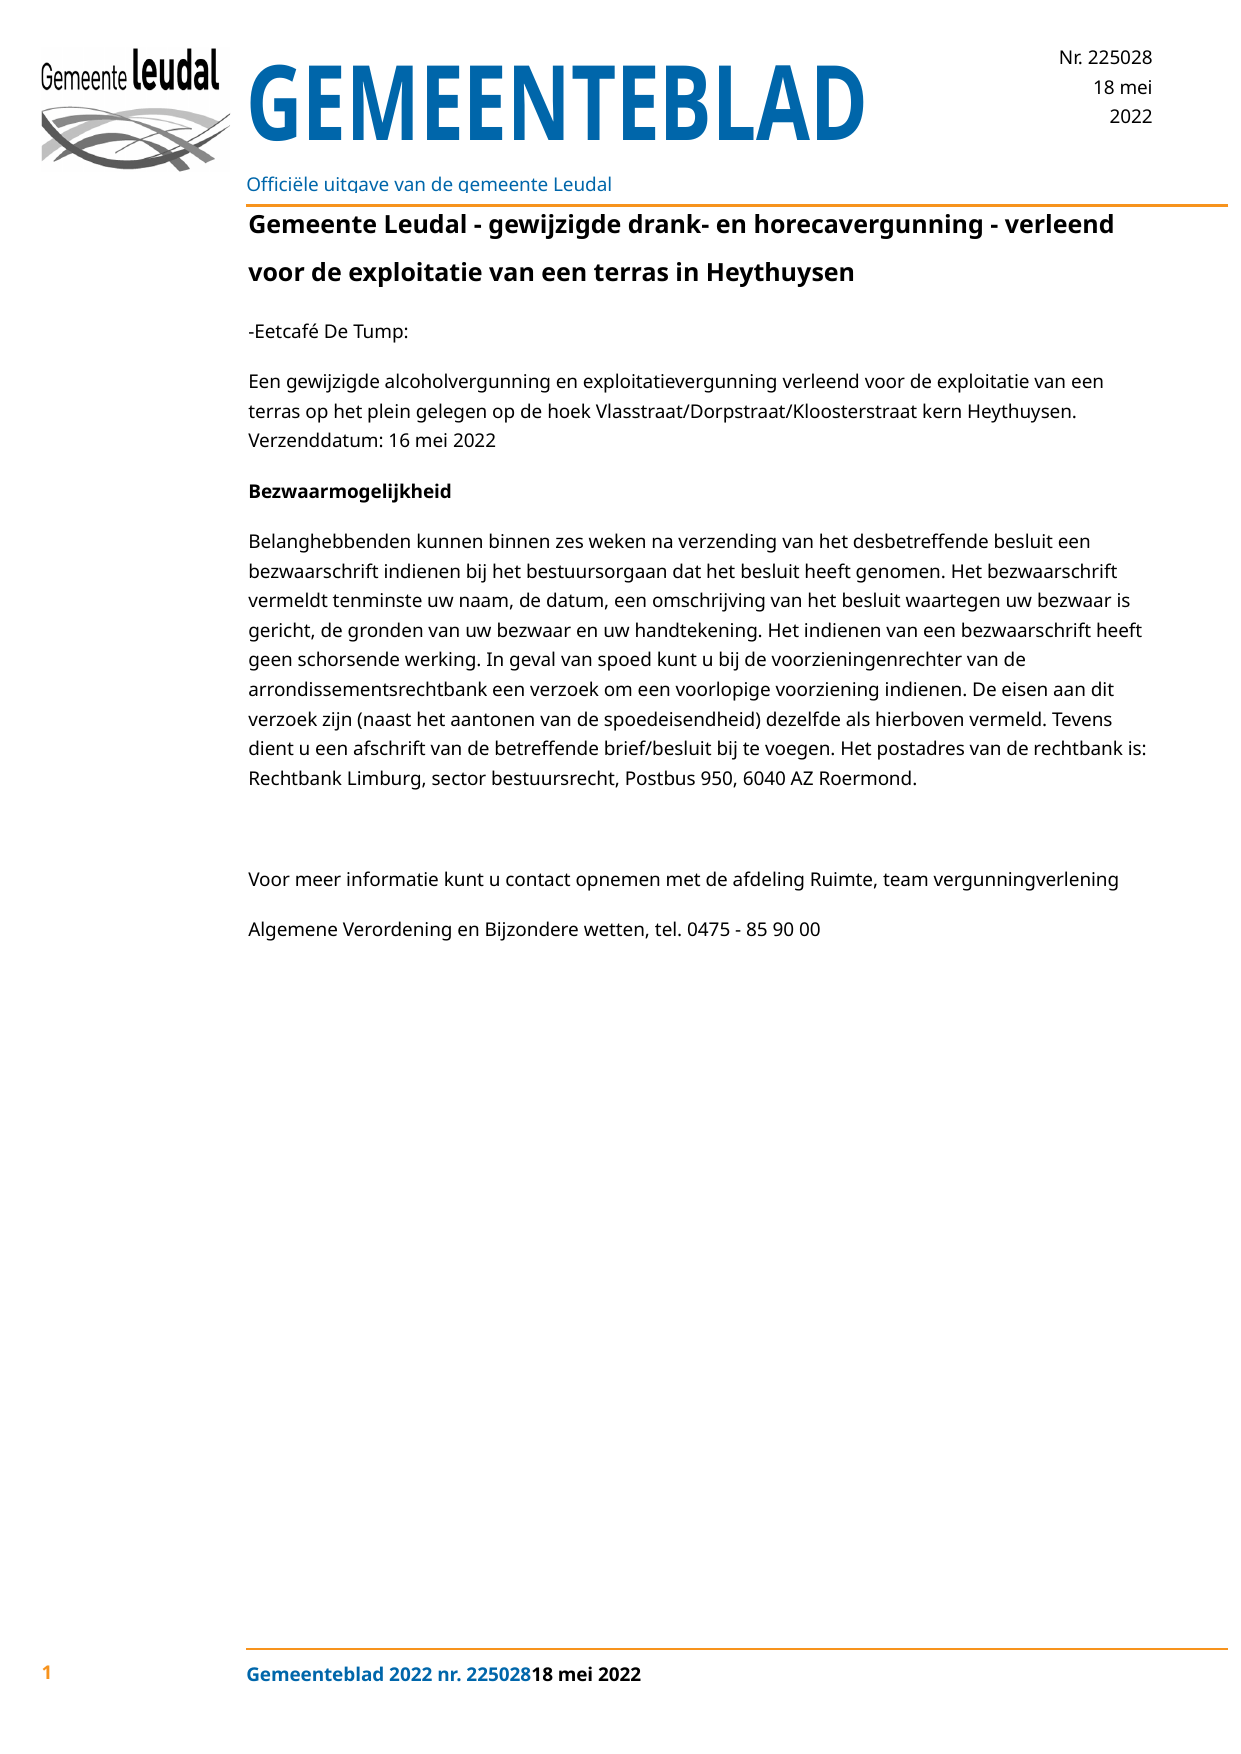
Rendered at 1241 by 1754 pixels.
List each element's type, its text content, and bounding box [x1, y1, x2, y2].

text -Eetcafé De Tump: [248, 318, 1152, 344]
text Voor meer informatie kunt u contact opnemen met de afdeling Ruimte, team vergunningverlening [248, 866, 1152, 892]
picture [41, 47, 231, 172]
text Bezwaarmogelijkheid [248, 478, 1152, 504]
text Belanghebbenden kunnen binnen zes weken na verzending van het desbetreffende besluit een bezwaarschrift indienen bij het bestuursorgaan dat het besluit heeft genomen. Het bezwaarschrift vermeldt tenminste uw naam, de datum, een omschrijving van het besluit waartegen uw bezwaar is gericht, de gronden van uw bezwaar en uw handtekening. Het indienen van een bezwaarschrift heeft geen schorsende werking. In geval van spoed kunt u bij de voorzieningenrechter van de arrondissementsrechtbank een verzoek om een voorlopige voorziening indienen. De eisen aan dit verzoek zijn (naast het aantonen van de spoedeisendheid) dezelfde als hierboven vermeld. Tevens dient u een afschrift van de betreffende brief/besluit bij te voegen. Het postadres van de rechtbank is: Rechtbank Limburg, sector bestuursrecht, Postbus 950, 6040 AZ Roermond. [248, 528, 1152, 791]
text Een gewijzigde alcoholvergunning en exploitatievergunning verleend voor de exploitatie van een terras op het plein gelegen op de hoek Vlasstraat/Dorpstraat/Kloosterstraat kern Heythuysen. Verzenddatum: 16 mei 2022 [248, 368, 1152, 453]
text Algemene Verordening en Bijzondere wetten, tel. 0475 - 85 90 00 [248, 916, 1152, 942]
text Gemeente Leudal - gewijzigde drank- en horecavergunning - verleend voor de exploitatie van een terras in Heythuysen [248, 207, 1152, 288]
